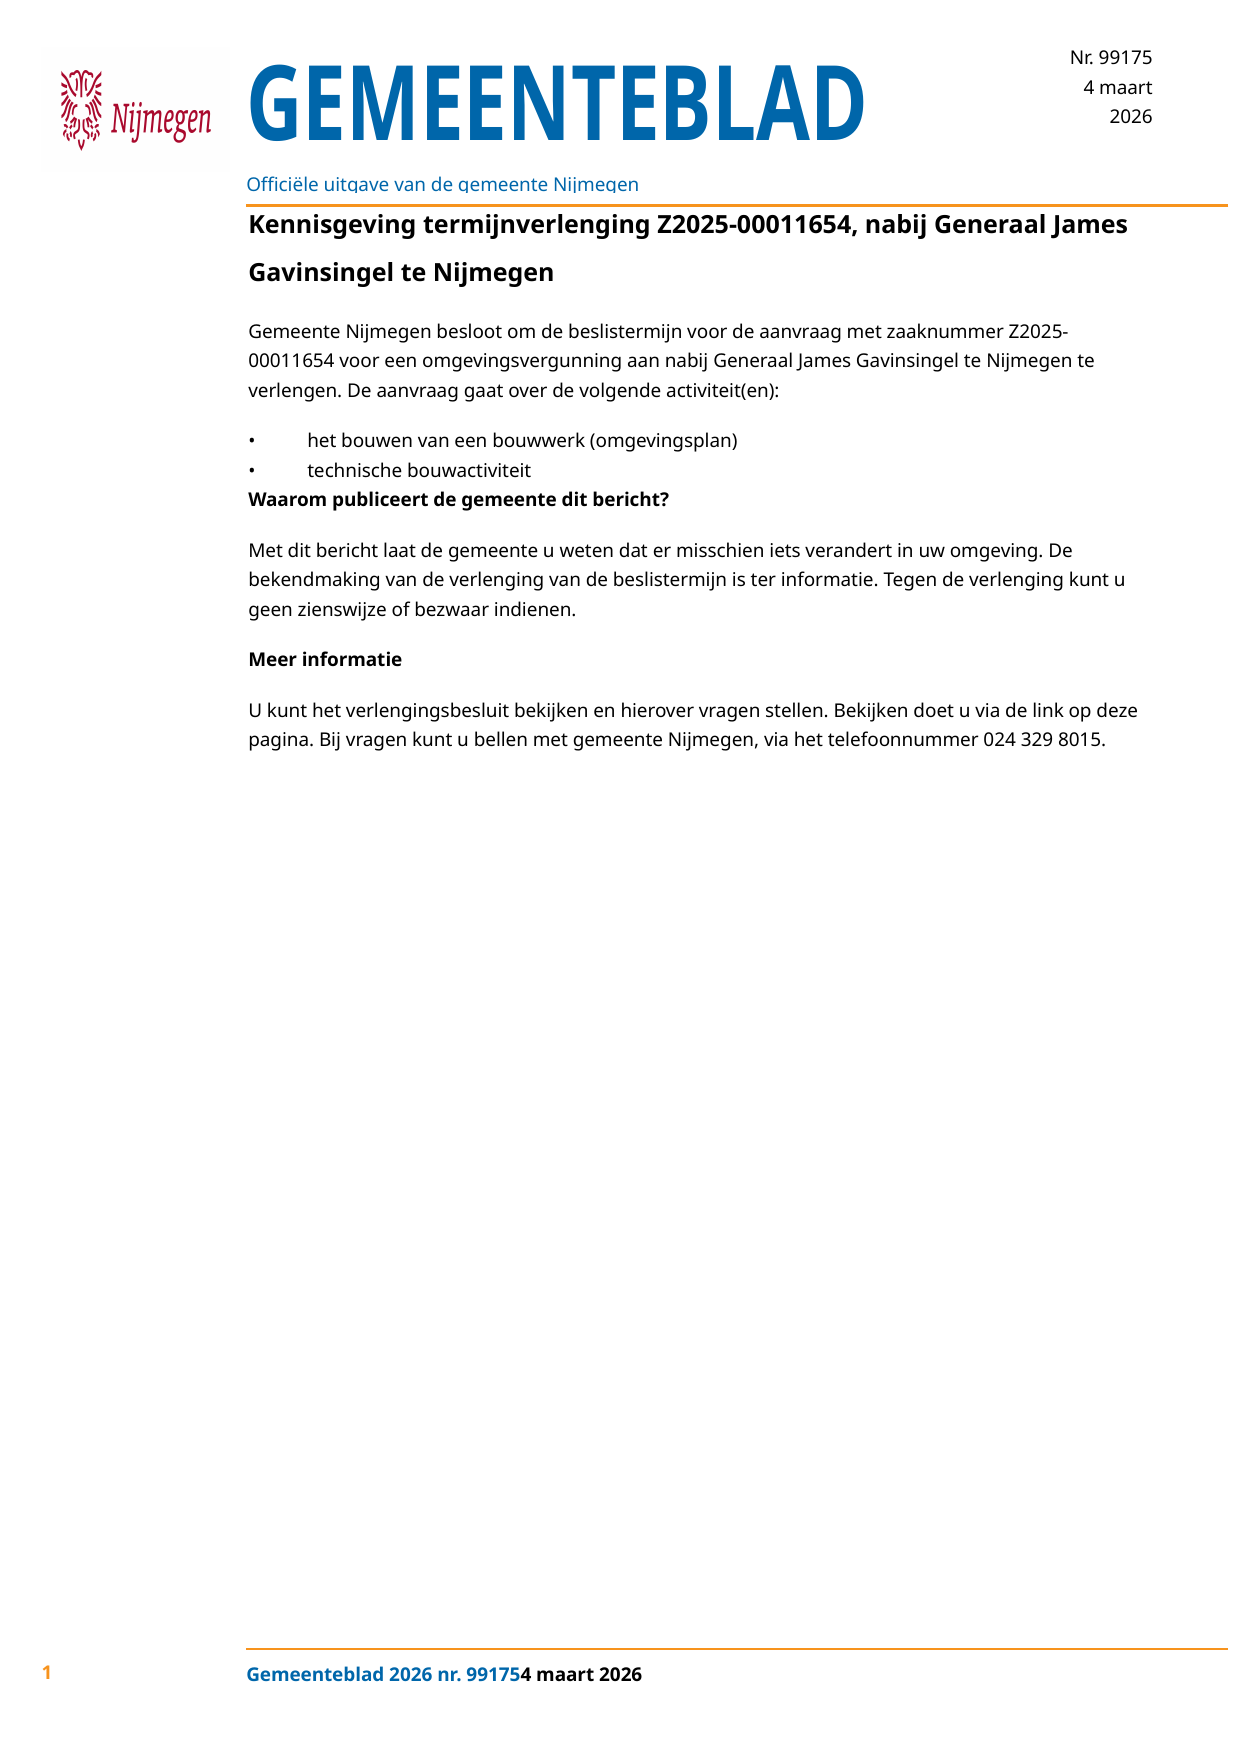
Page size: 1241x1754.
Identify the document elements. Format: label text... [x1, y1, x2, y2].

text Waarom publiceert de gemeente dit bericht? [248, 487, 1152, 512]
text Gemeente Nijmegen besloot om de beslistermijn voor de aanvraag met zaaknummer Z2025-00011654 voor een omgevingsvergunning aan nabij Generaal James Gavinsingel te Nijmegen te verlengen. De aanvraag gaat over de volgende activiteit(en): [248, 318, 1152, 403]
text Met dit bericht laat de gemeente u weten dat er misschien iets verandert in uw omgeving. De bekendmaking van de verlenging van de beslistermijn is ter informatie. Tegen de verlenging kunt u geen zienswijze of bezwaar indienen. [248, 537, 1152, 622]
list het bouwen van een bouwwerk (omgevingsplan) [248, 427, 1152, 453]
list technische bouwactiviteit [248, 457, 1152, 483]
text Meer informatie [248, 647, 1152, 672]
text U kunt het verlengingsbesluit bekijken en hierover vragen stellen. Bekijken doet u via de link op deze pagina. Bij vragen kunt u bellen met gemeente Nijmegen, via het telefoonnummer 024 329 8015. [248, 697, 1152, 752]
picture [41, 47, 231, 172]
text Kennisgeving termijnverlenging Z2025-00011654, nabij Generaal James Gavinsingel te Nijmegen [248, 207, 1152, 288]
